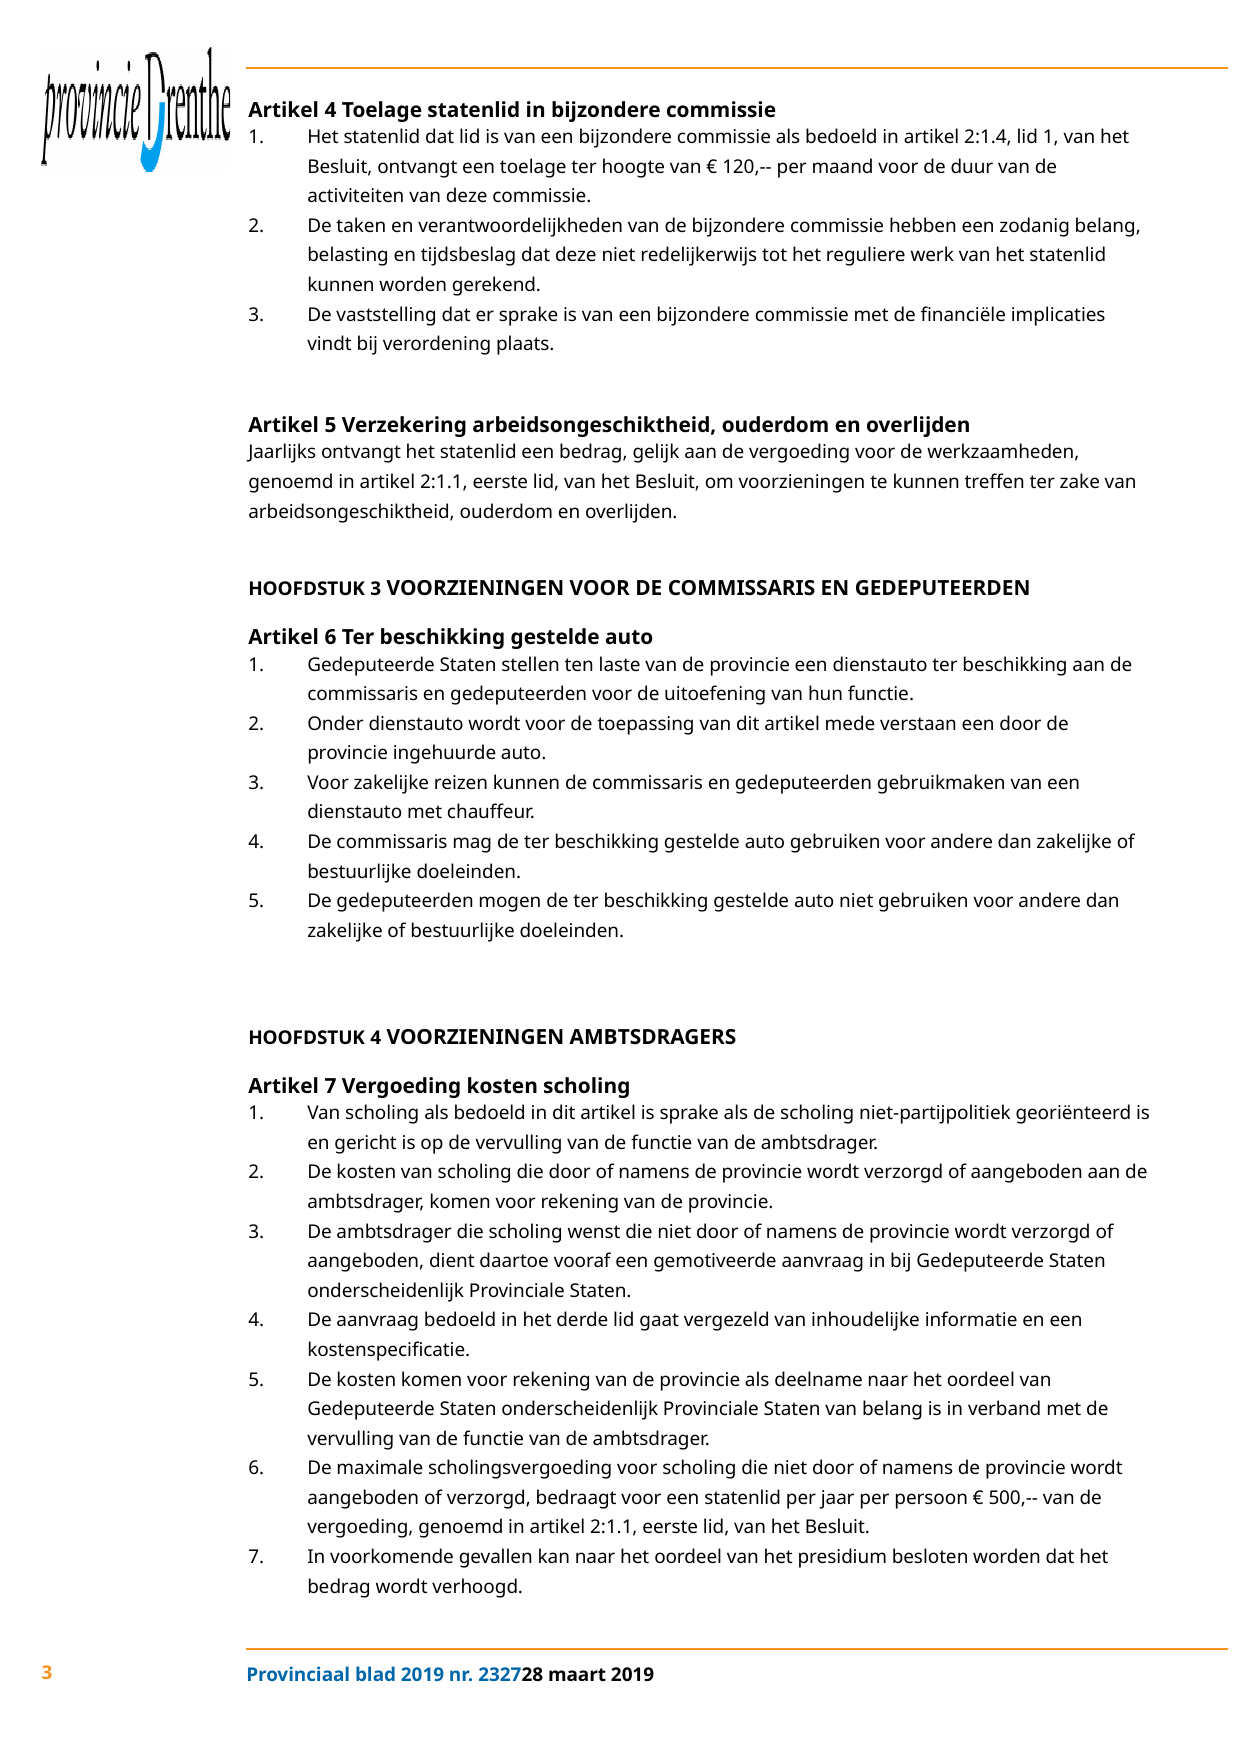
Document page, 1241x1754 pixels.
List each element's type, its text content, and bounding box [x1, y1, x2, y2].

list De gedeputeerden mogen de ter beschikking gestelde auto niet gebruiken voor andere dan zakelijke of bestuurlijke doeleinden. [248, 887, 1152, 943]
list De kosten van scholing die door of namens de provincie wordt verzorgd of aangeboden aan de ambtsdrager, komen voor rekening van de provincie. [248, 1159, 1152, 1214]
list Gedeputeerde Staten stellen ten laste van de provincie een dienstauto ter beschikking aan de commissaris en gedeputeerden voor de uitoefening van hun functie. [248, 651, 1152, 706]
list De vaststelling dat er sprake is van een bijzondere commissie met de financiële implicaties vindt bij verordening plaats. [248, 301, 1152, 356]
text Artikel 5 Verzekering arbeidsongeschiktheid, ouderdom en overlijden [248, 410, 1152, 439]
text Artikel 4 Toelage statenlid in bijzondere commissie [248, 95, 1152, 123]
list Voor zakelijke reizen kunnen de commissaris en gedeputeerden gebruikmaken van een dienstauto met chauffeur. [248, 769, 1152, 824]
text Jaarlijks ontvangt het statenlid een bedrag, gelijk aan de vergoeding voor de werkzaamheden, genoemd in artikel 2:1.1, eerste lid, van het Besluit, om voorzieningen te kunnen treffen ter zake van arbeidsongeschiktheid, ouderdom en overlijden. [248, 439, 1152, 524]
text HOOFDSTUK 3 VOORZIENINGEN VOOR DE COMMISSARIS EN GEDEPUTEERDEN [248, 573, 1152, 602]
text Artikel 6 Ter beschikking gestelde auto [248, 622, 1152, 651]
list Het statenlid dat lid is van een bijzondere commissie als bedoeld in artikel 2:1.4, lid 1, van het Besluit, ontvangt een toelage ter hoogte van € 120,-- per maand voor de duur van de activiteiten van deze commissie. [248, 123, 1152, 208]
text HOOFDSTUK 4 VOORZIENINGEN AMBTSDRAGERS [248, 1022, 1152, 1050]
list De taken en verantwoordelijkheden van de bijzondere commissie hebben een zodanig belang, belasting en tijdsbeslag dat deze niet redelijkerwijs tot het reguliere werk van het statenlid kunnen worden gerekend. [248, 212, 1152, 297]
list De maximale scholingsvergoeding voor scholing die niet door of namens de provincie wordt aangeboden of verzorgd, bedraagt voor een statenlid per jaar per persoon € 500,-- van de vergoeding, genoemd in artikel 2:1.1, eerste lid, van het Besluit. [248, 1454, 1152, 1539]
list De kosten komen voor rekening van de provincie als deelname naar het oordeel van Gedeputeerde Staten onderscheidenlijk Provinciale Staten van belang is in verband met de vervulling van de functie van de ambtsdrager. [248, 1366, 1152, 1451]
text Artikel 7 Vergoeding kosten scholing [248, 1071, 1152, 1099]
list De ambtsdrager die scholing wenst die niet door of namens de provincie wordt verzorgd of aangeboden, dient daartoe vooraf een gemotiveerde aanvraag in bij Gedeputeerde Staten onderscheidenlijk Provinciale Staten. [248, 1218, 1152, 1303]
list In voorkomende gevallen kan naar het oordeel van het presidium besloten worden dat het bedrag wordt verhoogd. [248, 1543, 1152, 1599]
list De aanvraag bedoeld in het derde lid gaat vergezeld van inhoudelijke informatie en een kostenspecificatie. [248, 1307, 1152, 1362]
picture [41, 47, 231, 172]
list De commissaris mag de ter beschikking gestelde auto gebruiken voor andere dan zakelijke of bestuurlijke doeleinden. [248, 828, 1152, 884]
list Van scholing als bedoeld in dit artikel is sprake als de scholing niet-partijpolitiek georiënteerd is en gericht is op de vervulling van de functie van de ambtsdrager. [248, 1099, 1152, 1155]
list Onder dienstauto wordt voor de toepassing van dit artikel mede verstaan een door de provincie ingehuurde auto. [248, 710, 1152, 765]
